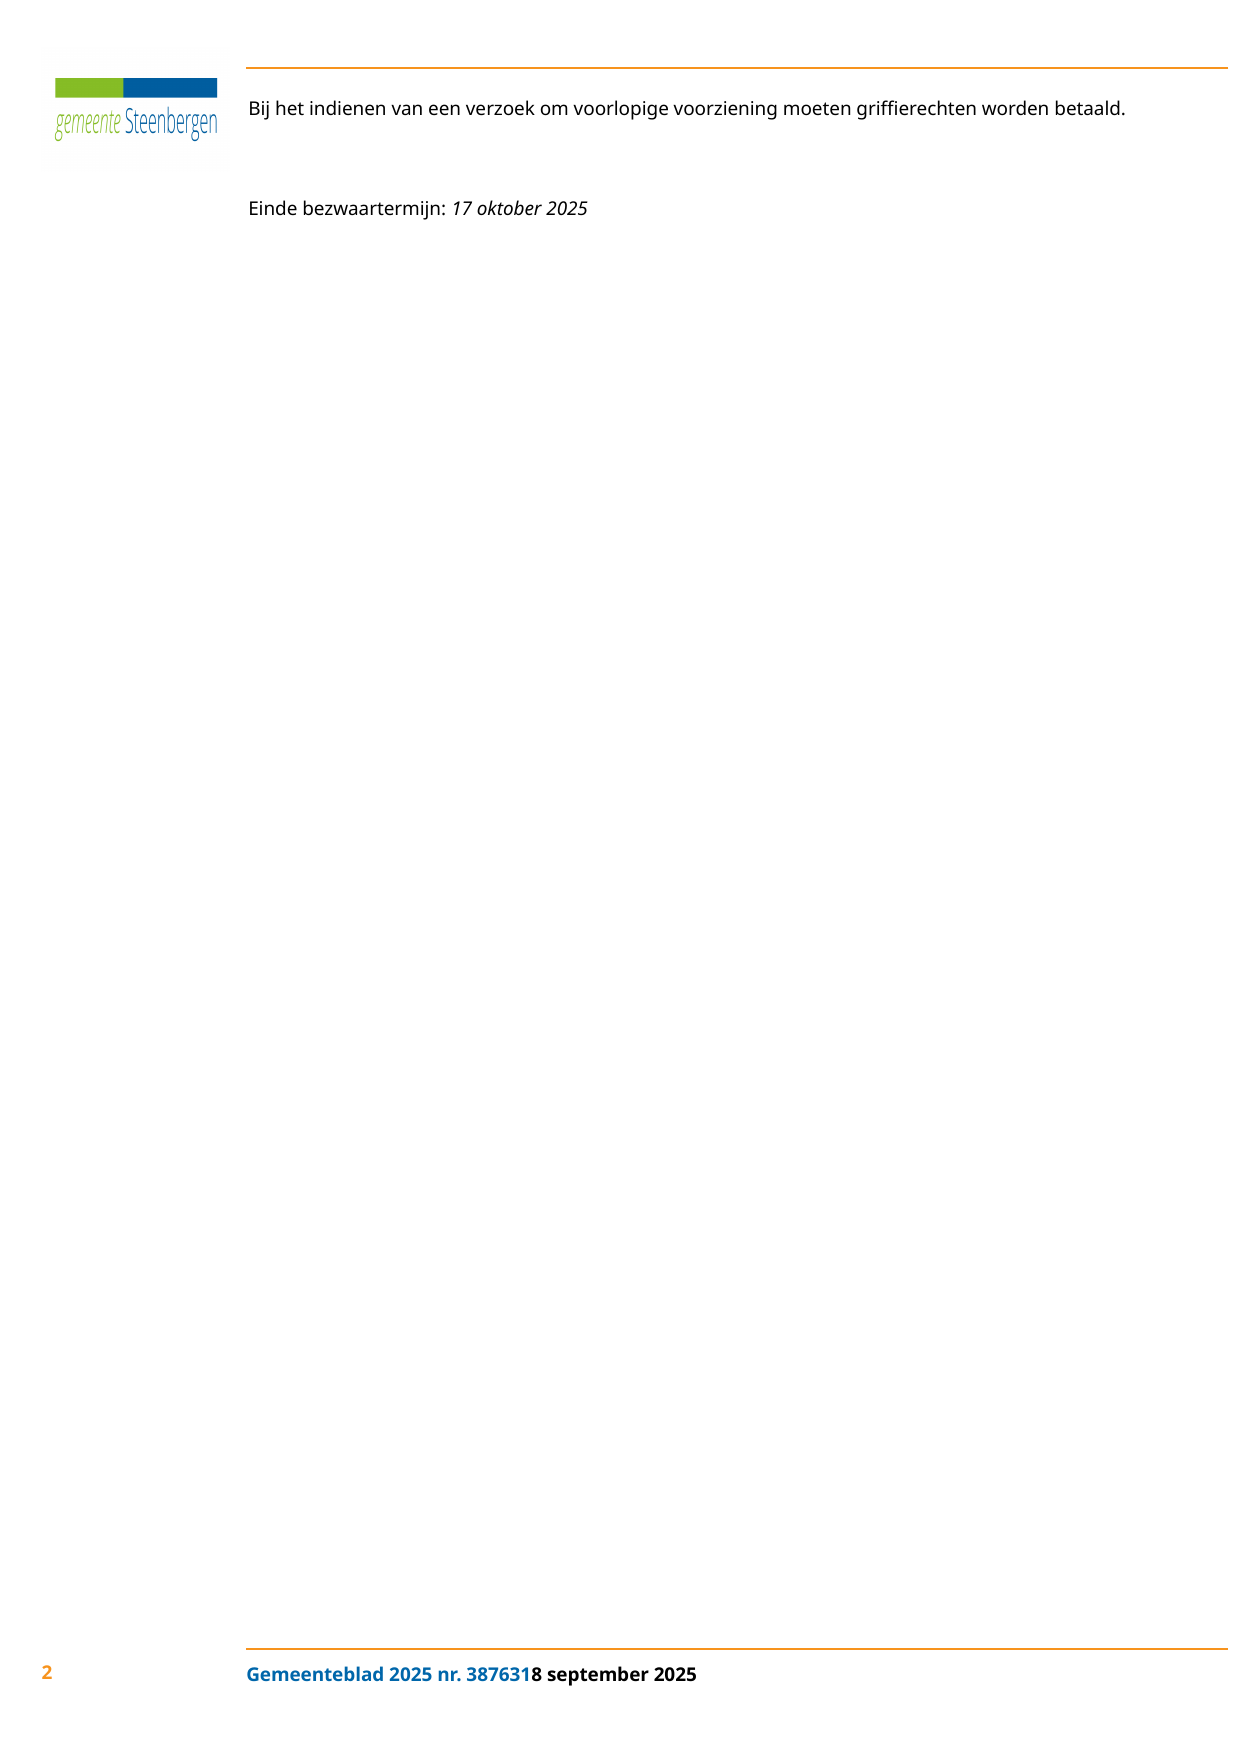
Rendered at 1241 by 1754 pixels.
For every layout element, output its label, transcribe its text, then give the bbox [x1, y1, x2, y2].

text Bij het indienen van een verzoek om voorlopige voorziening moeten griffierechten worden betaald. [248, 95, 1152, 121]
text Einde bezwaartermijn: 17 oktober 2025 [248, 196, 1152, 221]
picture [41, 47, 231, 172]
